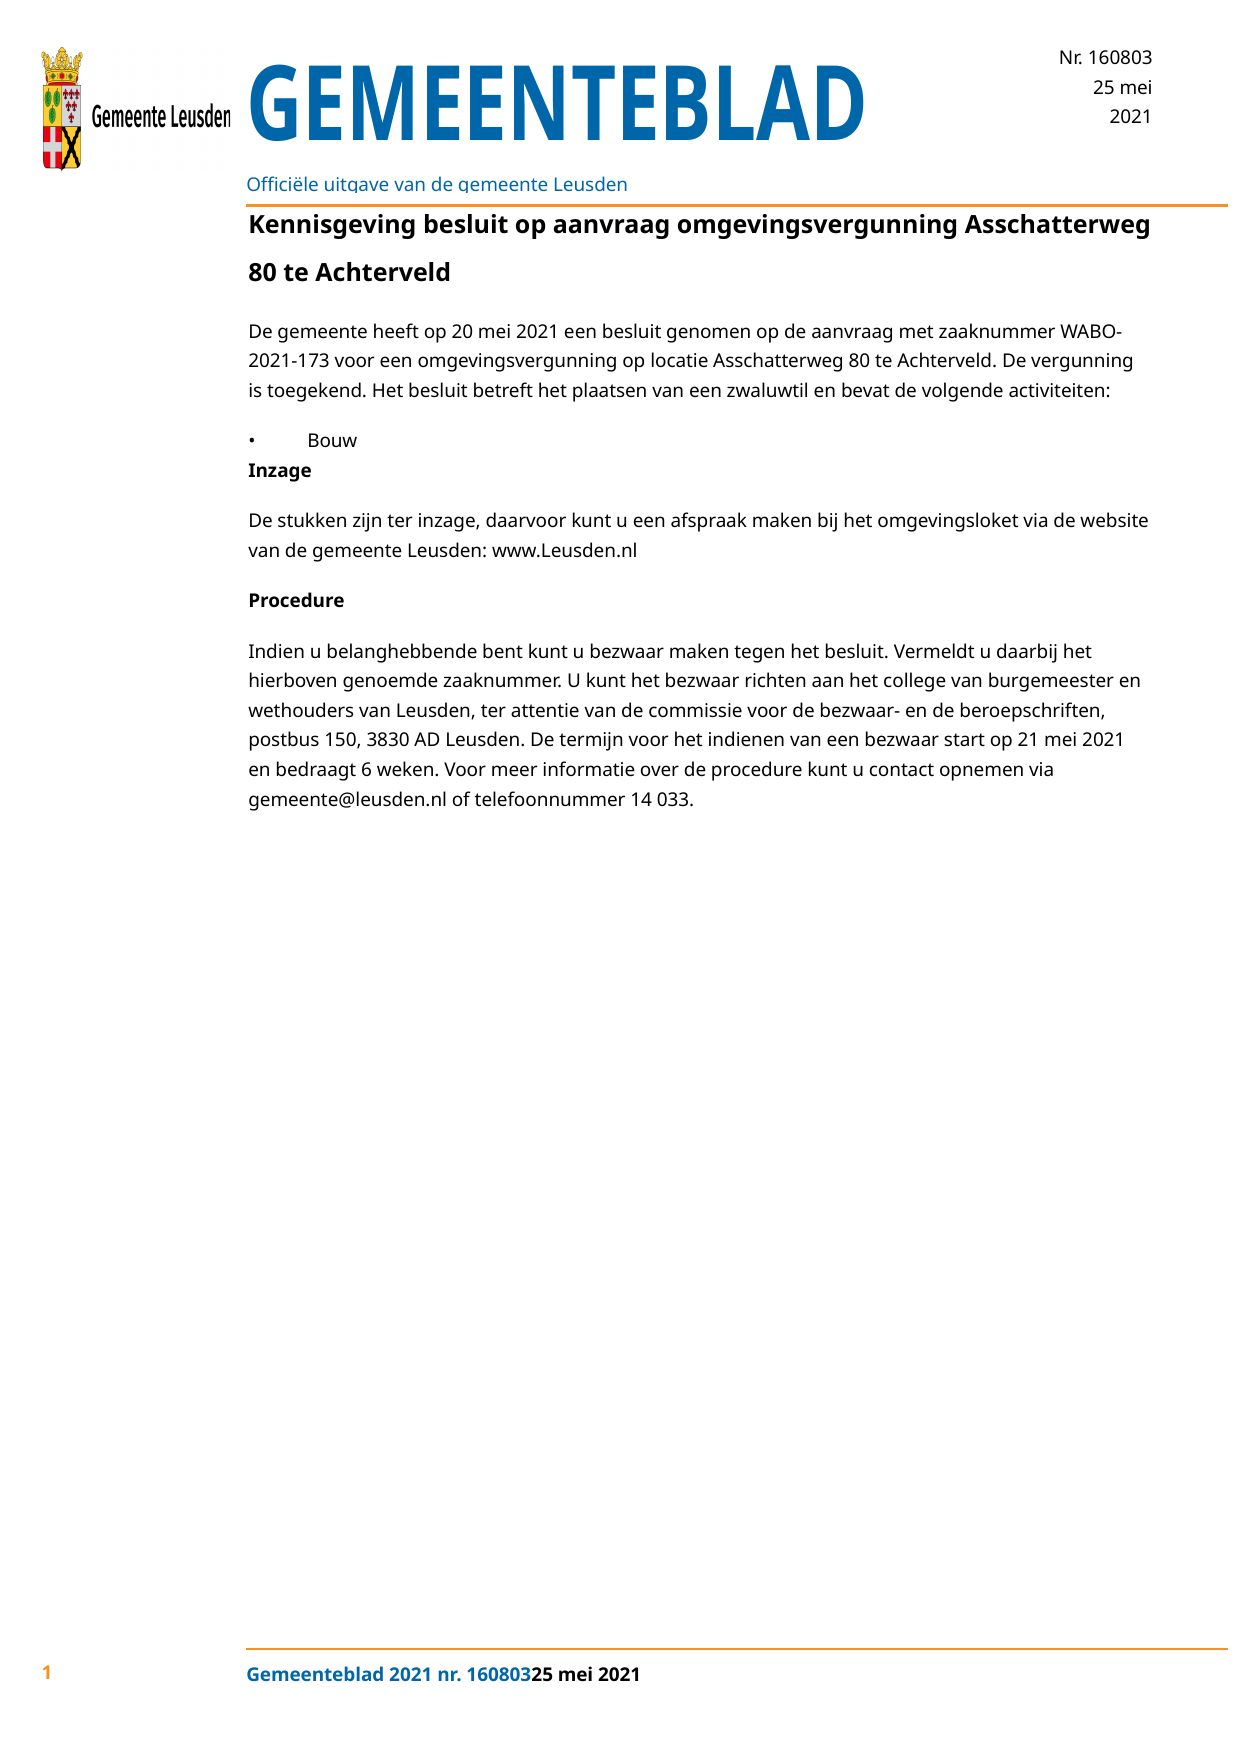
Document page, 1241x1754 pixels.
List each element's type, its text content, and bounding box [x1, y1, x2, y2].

text Procedure [248, 587, 1152, 613]
text Kennisgeving besluit op aanvraag omgevingsvergunning Asschatterweg 80 te Achterveld [248, 207, 1152, 288]
list Bouw [248, 427, 1152, 453]
text Indien u belanghebbende bent kunt u bezwaar maken tegen het besluit. Vermeldt u daarbij het hierboven genoemde zaaknummer. U kunt het bezwaar richten aan het college van burgemeester en wethouders van Leusden, ter attentie van de commissie voor de bezwaar- en de beroepschriften, postbus 150, 3830 AD Leusden. De termijn voor het indienen van een bezwaar start op 21 mei 2021 en bedraagt 6 weken. Voor meer informatie over de procedure kunt u contact opnemen via gemeente@leusden.nl of telefoonnummer 14 033. [248, 638, 1152, 812]
text De stukken zijn ter inzage, daarvoor kunt u een afspraak maken bij het omgevingsloket via de website van de gemeente Leusden: www.Leusden.nl [248, 507, 1152, 563]
text Inzage [248, 457, 1152, 483]
text De gemeente heeft op 20 mei 2021 een besluit genomen op de aanvraag met zaaknummer WABO-2021-173 voor een omgevingsvergunning op locatie Asschatterweg 80 te Achterveld. De vergunning is toegekend. Het besluit betreft het plaatsen van een zwaluwtil en bevat de volgende activiteiten: [248, 318, 1152, 403]
picture [41, 47, 231, 172]
